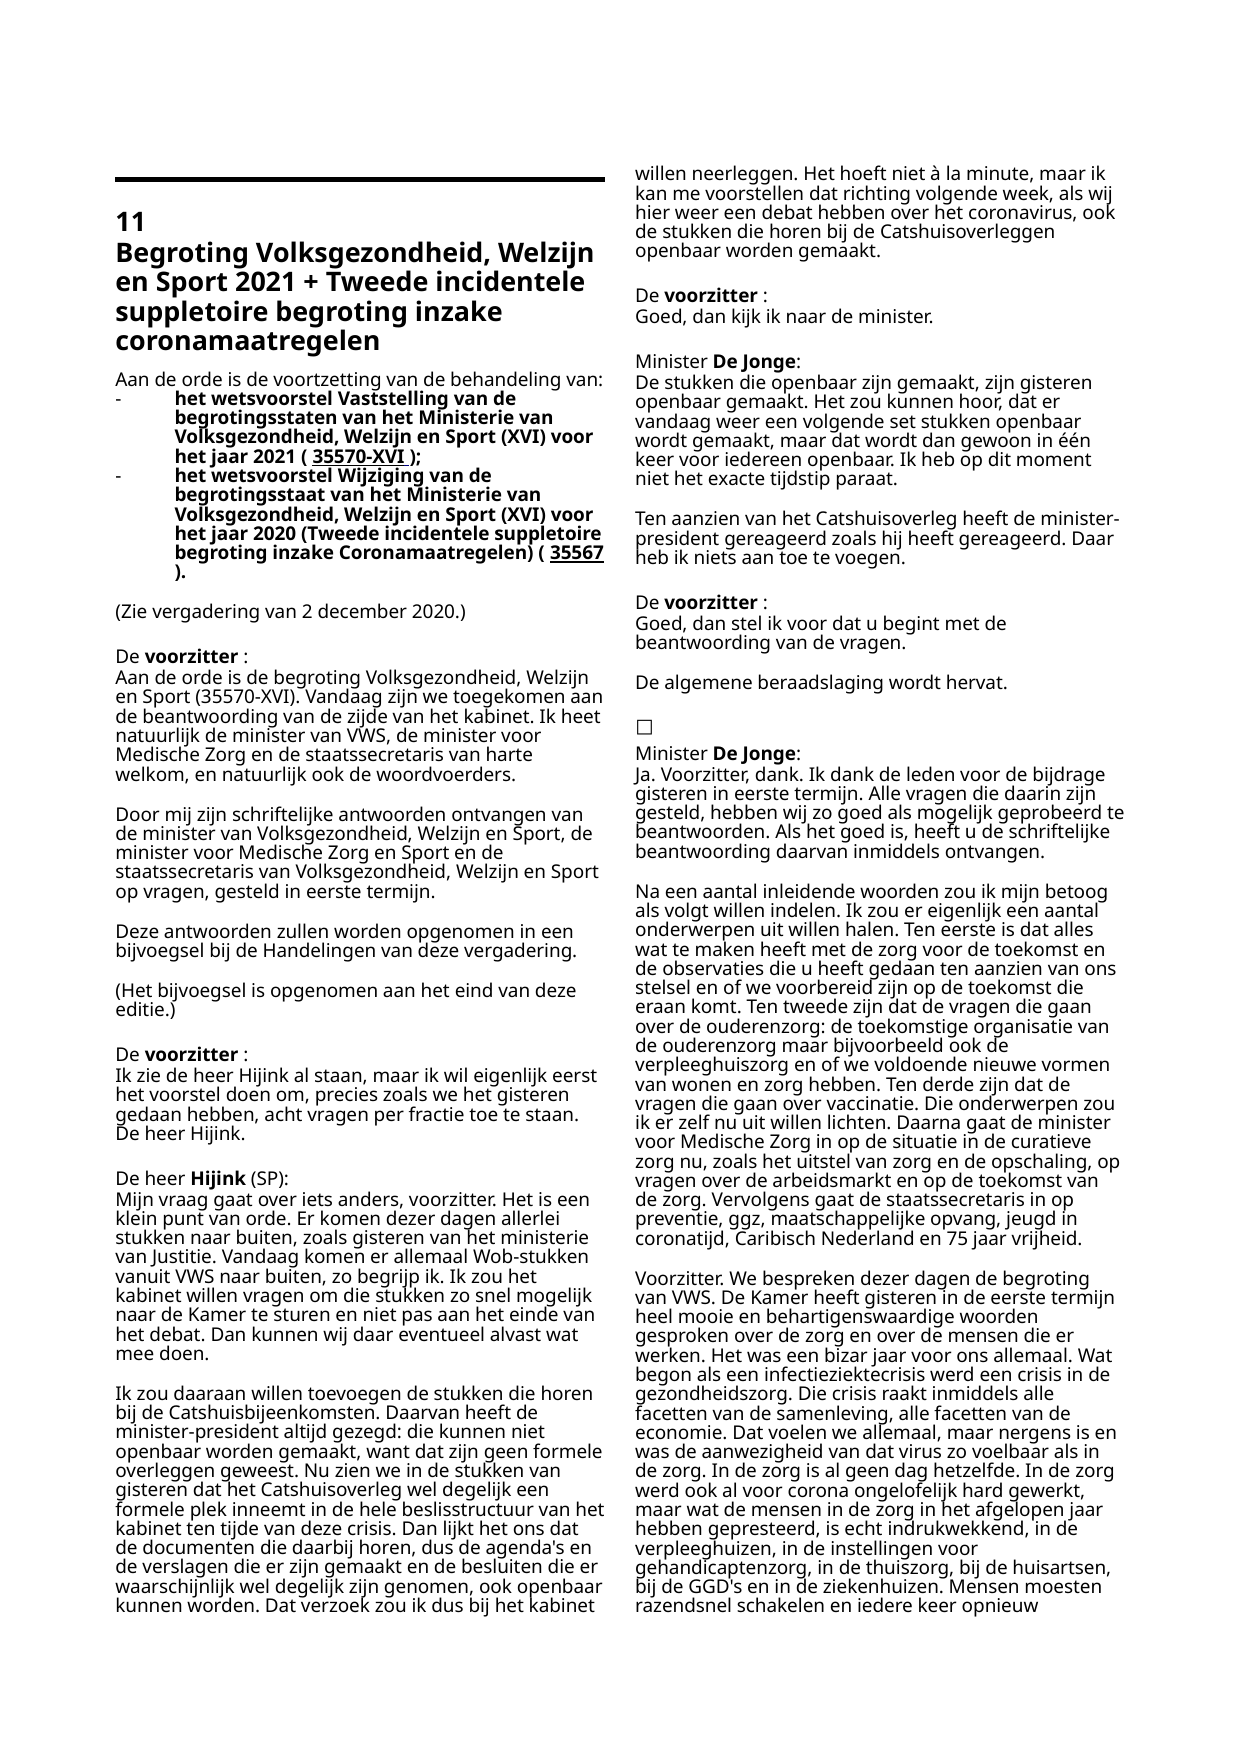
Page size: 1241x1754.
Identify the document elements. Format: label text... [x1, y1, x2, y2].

text Goed, dan kijk ik naar de minister. [635, 308, 1125, 327]
text De algemene beraadslaging wordt hervat. [635, 674, 1125, 693]
text Goed, dan stel ik voor dat u begint met de beantwoording van de vragen. [635, 615, 1125, 653]
text Ten aanzien van het Catshuisoverleg heeft de minister-president gereageerd zoals hij heeft gereageerd. Daar heb ik niets aan toe te voegen. [635, 510, 1125, 568]
list het wetsvoorstel Wijziging van de begrotingsstaat van het Ministerie van Volksgezondheid, Welzijn en Sport (XVI) voor het jaar 2020 (Tweede incidentele suppletoire begroting inzake Coronamaatregelen) ( 35567 ). [115, 467, 605, 583]
text Voorzitter. We bespreken dezer dagen de begroting van VWS. De Kamer heeft gisteren in de eerste termijn heel mooie en behartigenswaardige woorden gesproken over de zorg en over de mensen die er werken. Het was een bizar jaar voor ons allemaal. Wat begon als een infectieziektecrisis werd een crisis in de gezondheidszorg. Die crisis raakt inmiddels alle facetten van de samenleving, alle facetten van de economie. Dat voelen we allemaal, maar nergens is en was de aanwezigheid van dat virus zo voelbaar als in de zorg. In de zorg is al geen dag hetzelfde. In de zorg werd ook al voor corona ongelofelijk hard gewerkt, maar wat de mensen in de zorg in het afgelopen jaar hebben gepresteerd, is echt indrukwekkend, in de verpleeghuizen, in de instellingen voor gehandicaptenzorg, in de thuiszorg, bij de huisartsen, bij de GGD's en in de ziekenhuizen. Mensen moesten razendsnel schakelen en iedere keer opnieuw [635, 1270, 1125, 1617]
text (Zie vergadering van 2 december 2020.) [115, 603, 605, 623]
text De voorzitter : [115, 643, 605, 669]
text Mijn vraag gaat over iets anders, voorzitter. Het is een klein punt van orde. Er komen dezer dagen allerlei stukken naar buiten, zoals gisteren van het ministerie van Justitie. Vandaag komen er allemaal Wob-stukken vanuit VWS naar buiten, zo begrijp ik. Ik zou het kabinet willen vragen om die stukken zo snel mogelijk naar de Kamer te sturen en niet pas aan het einde van het debat. Dan kunnen wij daar eventueel alvast wat mee doen. [115, 1191, 605, 1364]
text Minister De Jonge: [635, 348, 1125, 374]
text Ik zou daaraan willen toevoegen de stukken die horen bij de Catshuisbijeenkomsten. Daarvan heeft de minister-president altijd gezegd: die kunnen niet openbaar worden gemaakt, want dat zijn geen formele overleggen geweest. Nu zien we in de stukken van gisteren dat het Catshuisoverleg wel degelijk een formele plek inneemt in de hele beslisstructuur van het kabinet ten tijde van deze crisis. Dan lijkt het ons dat de documenten die daarbij horen, dus de agenda's en de verslagen die er zijn gemaakt en de besluiten die er waarschijnlijk wel degelijk zijn genomen, ook openbaar kunnen worden. Dat verzoek zou ik dus bij het kabinet [115, 1385, 605, 1616]
text ⬜ [635, 714, 1125, 740]
text De voorzitter : [635, 282, 1125, 308]
text Ik zie de heer Hijink al staan, maar ik wil eigenlijk eerst het voorstel doen om, precies zoals we het gisteren gedaan hebben, acht vragen per fractie toe te staan. De heer Hijink. [115, 1067, 605, 1144]
text De heer Hijink (SP): [115, 1165, 605, 1191]
list het wetsvoorstel Vaststelling van de begrotingsstaten van het Ministerie van Volksgezondheid, Welzijn en Sport (XVI) voor het jaar 2021 ( 35570-XVI ); [115, 390, 605, 467]
text De stukken die openbaar zijn gemaakt, zijn gisteren openbaar gemaakt. Het zou kunnen hoor, dat er vandaag weer een volgende set stukken openbaar wordt gemaakt, maar dat wordt dan gewoon in één keer voor iedereen openbaar. Ik heb op dit moment niet het exacte tijdstip paraat. [635, 374, 1125, 490]
text Na een aantal inleidende woorden zou ik mijn betoog als volgt willen indelen. Ik zou er eigenlijk een aantal onderwerpen uit willen halen. Ten eerste is dat alles wat te maken heeft met de zorg voor de toekomst en de observaties die u heeft gedaan ten aanzien van ons stelsel en of we voorbereid zijn op de toekomst die eraan komt. Ten tweede zijn dat de vragen die gaan over de ouderenzorg: de toekomstige organisatie van de ouderenzorg maar bijvoorbeeld ook de verpleeghuiszorg en of we voldoende nieuwe vormen van wonen en zorg hebben. Ten derde zijn dat de vragen die gaan over vaccinatie. Die onderwerpen zou ik er zelf nu uit willen lichten. Daarna gaat de minister voor Medische Zorg in op de situatie in de curatieve zorg nu, zoals het uitstel van zorg en de opschaling, op vragen over de arbeidsmarkt en op de toekomst van de zorg. Vervolgens gaat de staatssecretaris in op preventie, ggz, maatschappelijke opvang, jeugd in coronatijd, Caribisch Nederland en 75 jaar vrijheid. [635, 883, 1125, 1249]
text Ja. Voorzitter, dank. Ik dank de leden voor de bijdrage gisteren in eerste termijn. Alle vragen die daarin zijn gesteld, hebben wij zo goed als mogelijk geprobeerd te beantwoorden. Als het goed is, heeft u de schriftelijke beantwoording daarvan inmiddels ontvangen. [635, 766, 1125, 862]
text Minister De Jonge: [635, 740, 1125, 766]
text De voorzitter : [635, 589, 1125, 615]
text Aan de orde is de voortzetting van de behandeling van: [115, 371, 605, 390]
text willen neerleggen. Het hoeft niet à la minute, maar ik kan me voorstellen dat richting volgende week, als wij hier weer een debat hebben over het coronavirus, ook de stukken die horen bij de Catshuisoverleggen openbaar worden gemaakt. [635, 165, 1125, 262]
text Aan de orde is de begroting Volksgezondheid, Welzijn en Sport (35570-XVI). Vandaag zijn we toegekomen aan de beantwoording van de zijde van het kabinet. Ik heet natuurlijk de minister van VWS, de minister voor Medische Zorg en de staatssecretaris van harte welkom, en natuurlijk ook de woordvoerders. [115, 669, 605, 785]
text Begroting Volksgezondheid, Welzijn en Sport 2021 + Tweede incidentele suppletoire begroting inzake coronamaatregelen [115, 239, 605, 371]
text Deze antwoorden zullen worden opgenomen in een bijvoegsel bij de Handelingen van deze vergadering. [115, 923, 605, 961]
text (Het bijvoegsel is opgenomen aan het eind van deze editie.) [115, 982, 605, 1021]
text 11 [115, 203, 605, 239]
text Door mij zijn schriftelijke antwoorden ontvangen van de minister van Volksgezondheid, Welzijn en Sport, de minister voor Medische Zorg en Sport en de staatssecretaris van Volksgezondheid, Welzijn en Sport op vragen, gesteld in eerste termijn. [115, 806, 605, 902]
text De voorzitter : [115, 1041, 605, 1067]
